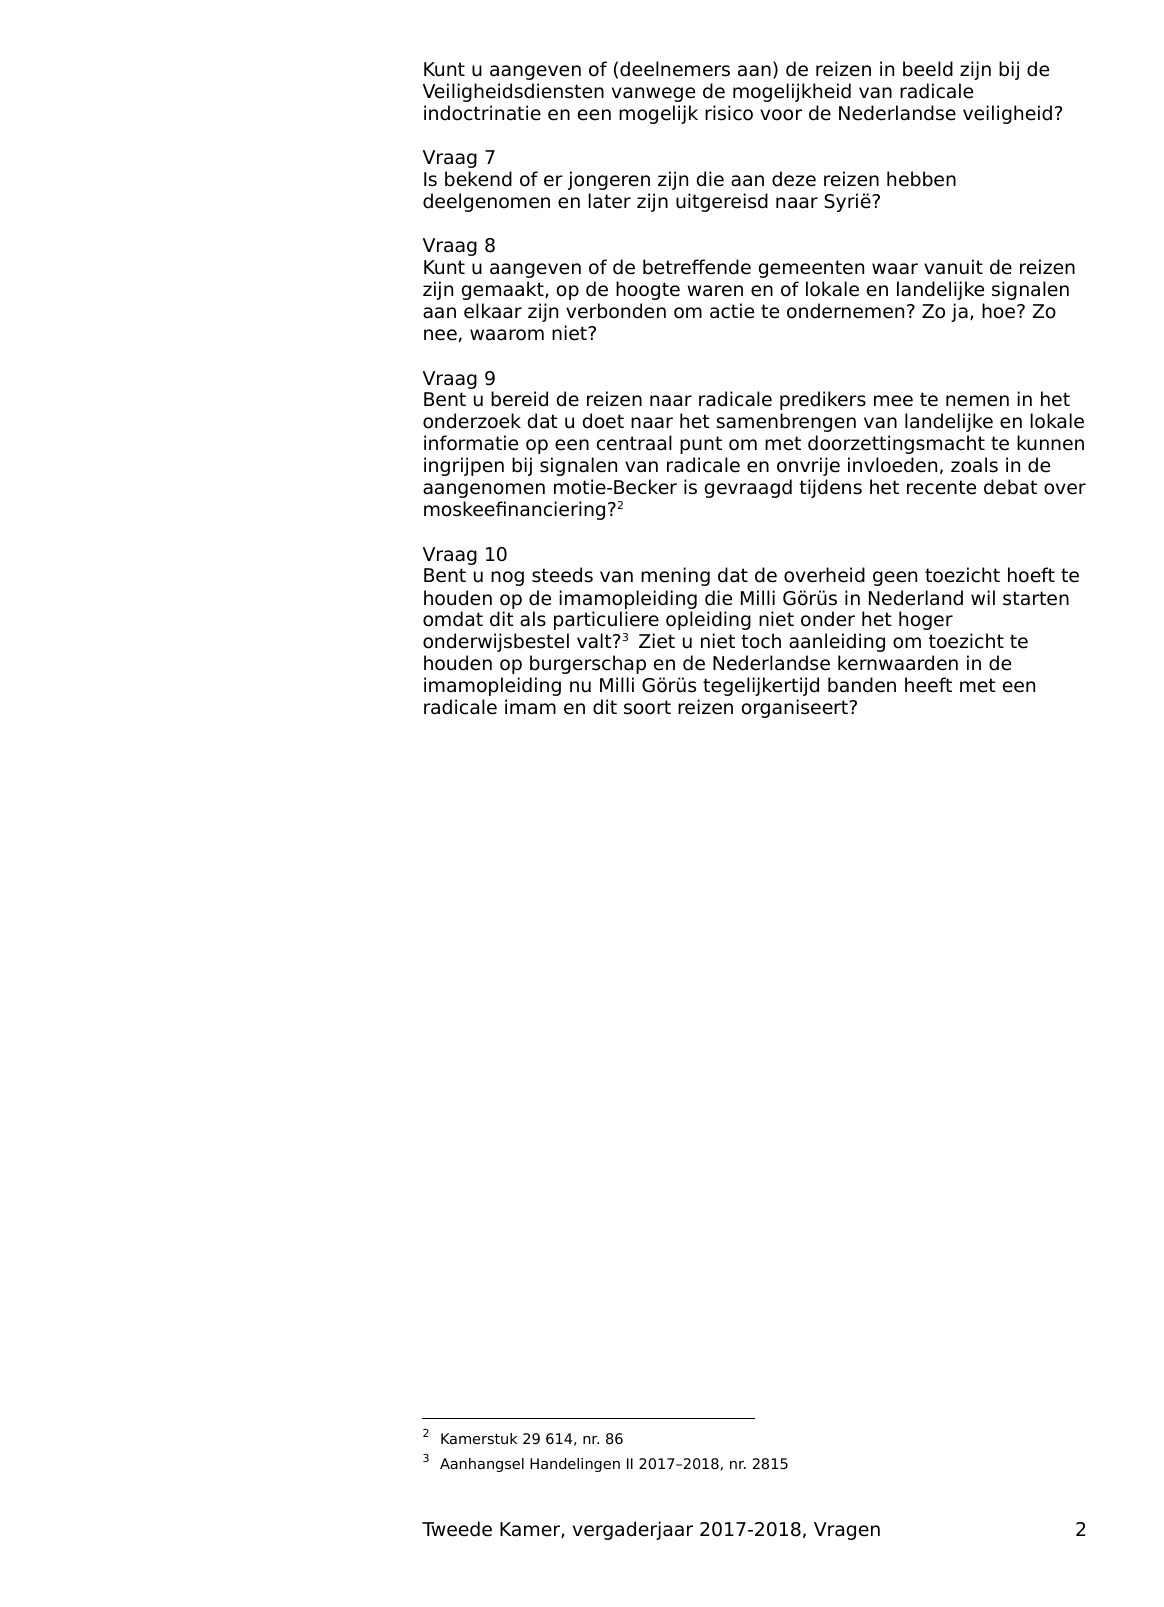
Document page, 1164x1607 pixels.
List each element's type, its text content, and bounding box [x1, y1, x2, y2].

text Vraag 7 [422, 147, 1087, 169]
text Is bekend of er jongeren zijn die aan deze reizen hebben deelgenomen en later zijn uitgereisd naar Syrië? [422, 169, 1087, 213]
text Kunt u aangeven of (deelnemers aan) de reizen in beeld zijn bij de Veiligheidsdiensten vanwege de mogelijkheid van radicale indoctrinatie en een mogelijk risico voor de Nederlandse veiligheid? [422, 59, 1087, 125]
text Vraag 10 [422, 543, 1087, 565]
text Kamerstuk 29 614, nr. 86 [422, 1427, 1087, 1449]
text Vraag 9 [422, 367, 1087, 389]
text Bent u bereid de reizen naar radicale predikers mee te nemen in het onderzoek dat u doet naar het samenbrengen van landelijke en lokale informatie op een centraal punt om met doorzettingsmacht te kunnen ingrijpen bij signalen van radicale en onvrije invloeden, zoals in de aangenomen motie-Becker is gevraagd tijdens het recente debat over moskeefinanciering? [422, 389, 1087, 521]
text Kunt u aangeven of de betreffende gemeenten waar vanuit de reizen zijn gemaakt, op de hoogte waren en of lokale en landelijke signalen aan elkaar zijn verbonden om actie te ondernemen? Zo ja, hoe? Zo nee, waarom niet? [422, 257, 1087, 345]
text Bent u nog steeds van mening dat de overheid geen toezicht hoeft te houden op de imamopleiding die Milli Görüs in Nederland wil starten omdat dit als particuliere opleiding niet onder het hoger onderwijsbestel valt? Ziet u niet toch aanleiding om toezicht te houden op burgerschap en de Nederlandse kernwaarden in de imamopleiding nu Milli Görüs tegelijkertijd banden heeft met een radicale imam en dit soort reizen organiseert? [422, 565, 1087, 719]
text Aanhangsel Handelingen II 2017–2018, nr. 2815 [422, 1452, 1087, 1474]
text Vraag 8 [422, 235, 1087, 257]
